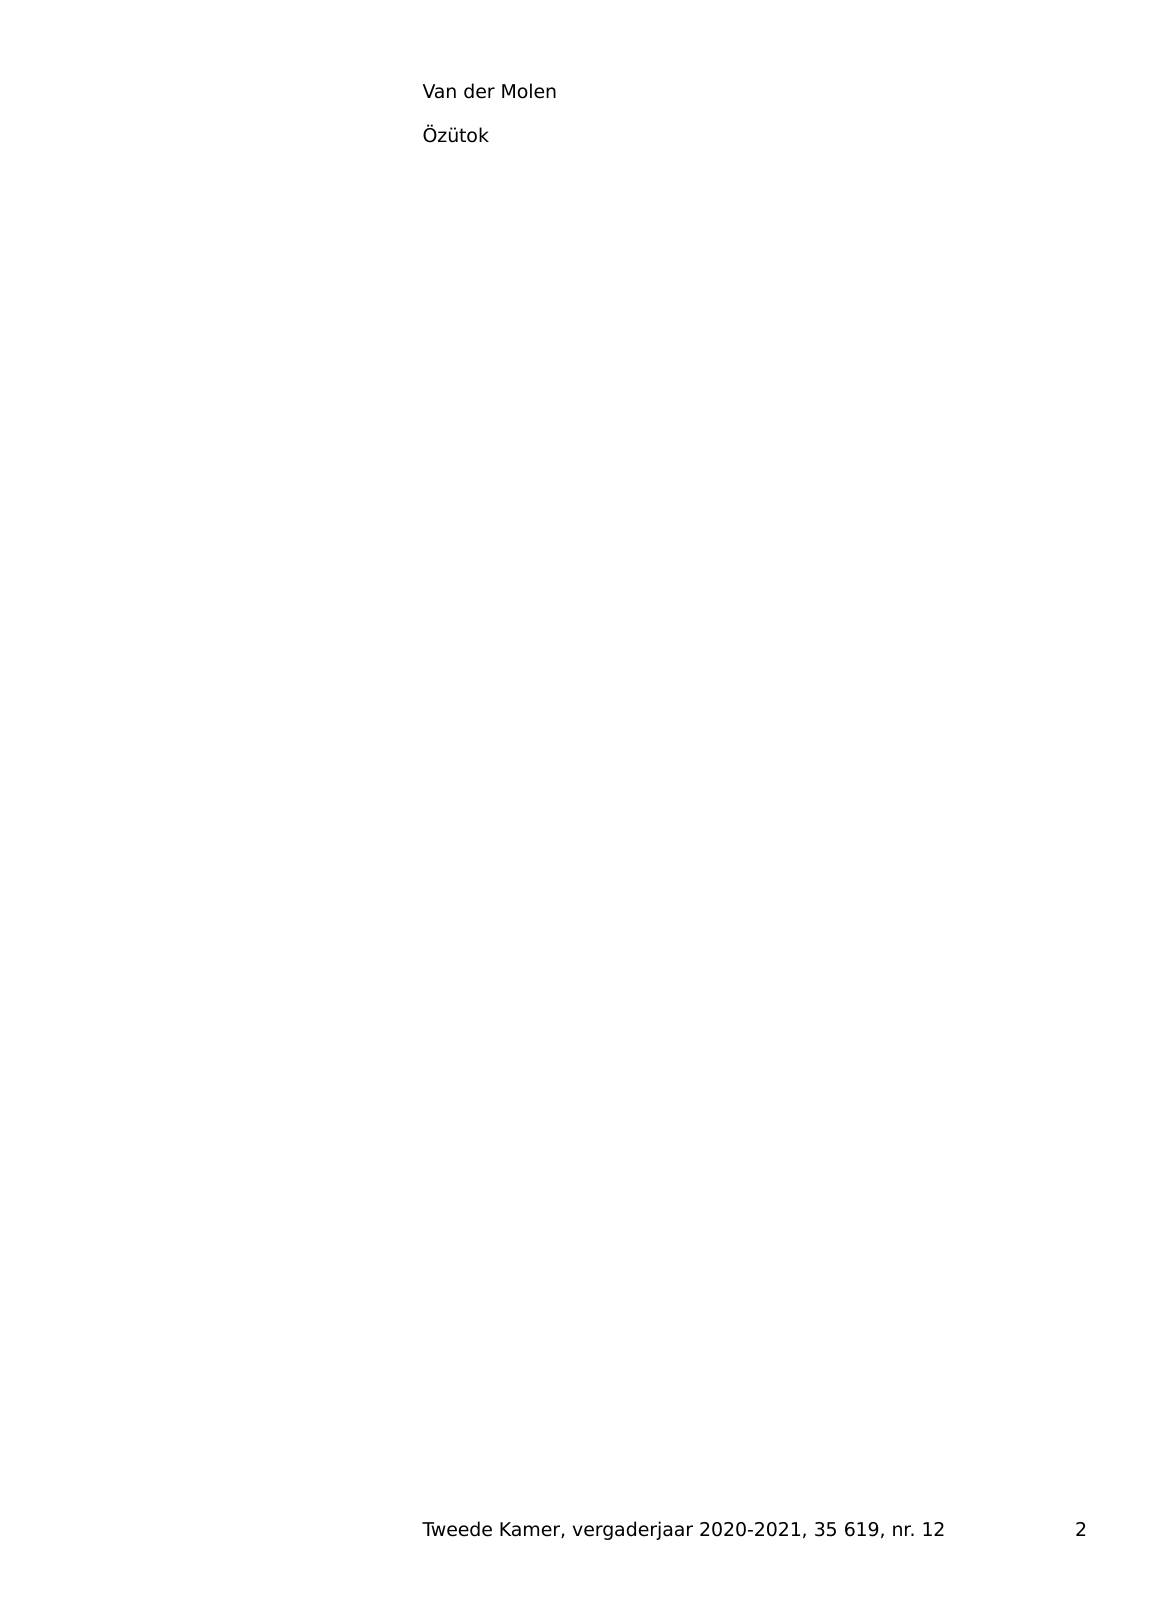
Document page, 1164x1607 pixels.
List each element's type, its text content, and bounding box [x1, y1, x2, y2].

text Van der Molen Özütok [422, 59, 1087, 147]
